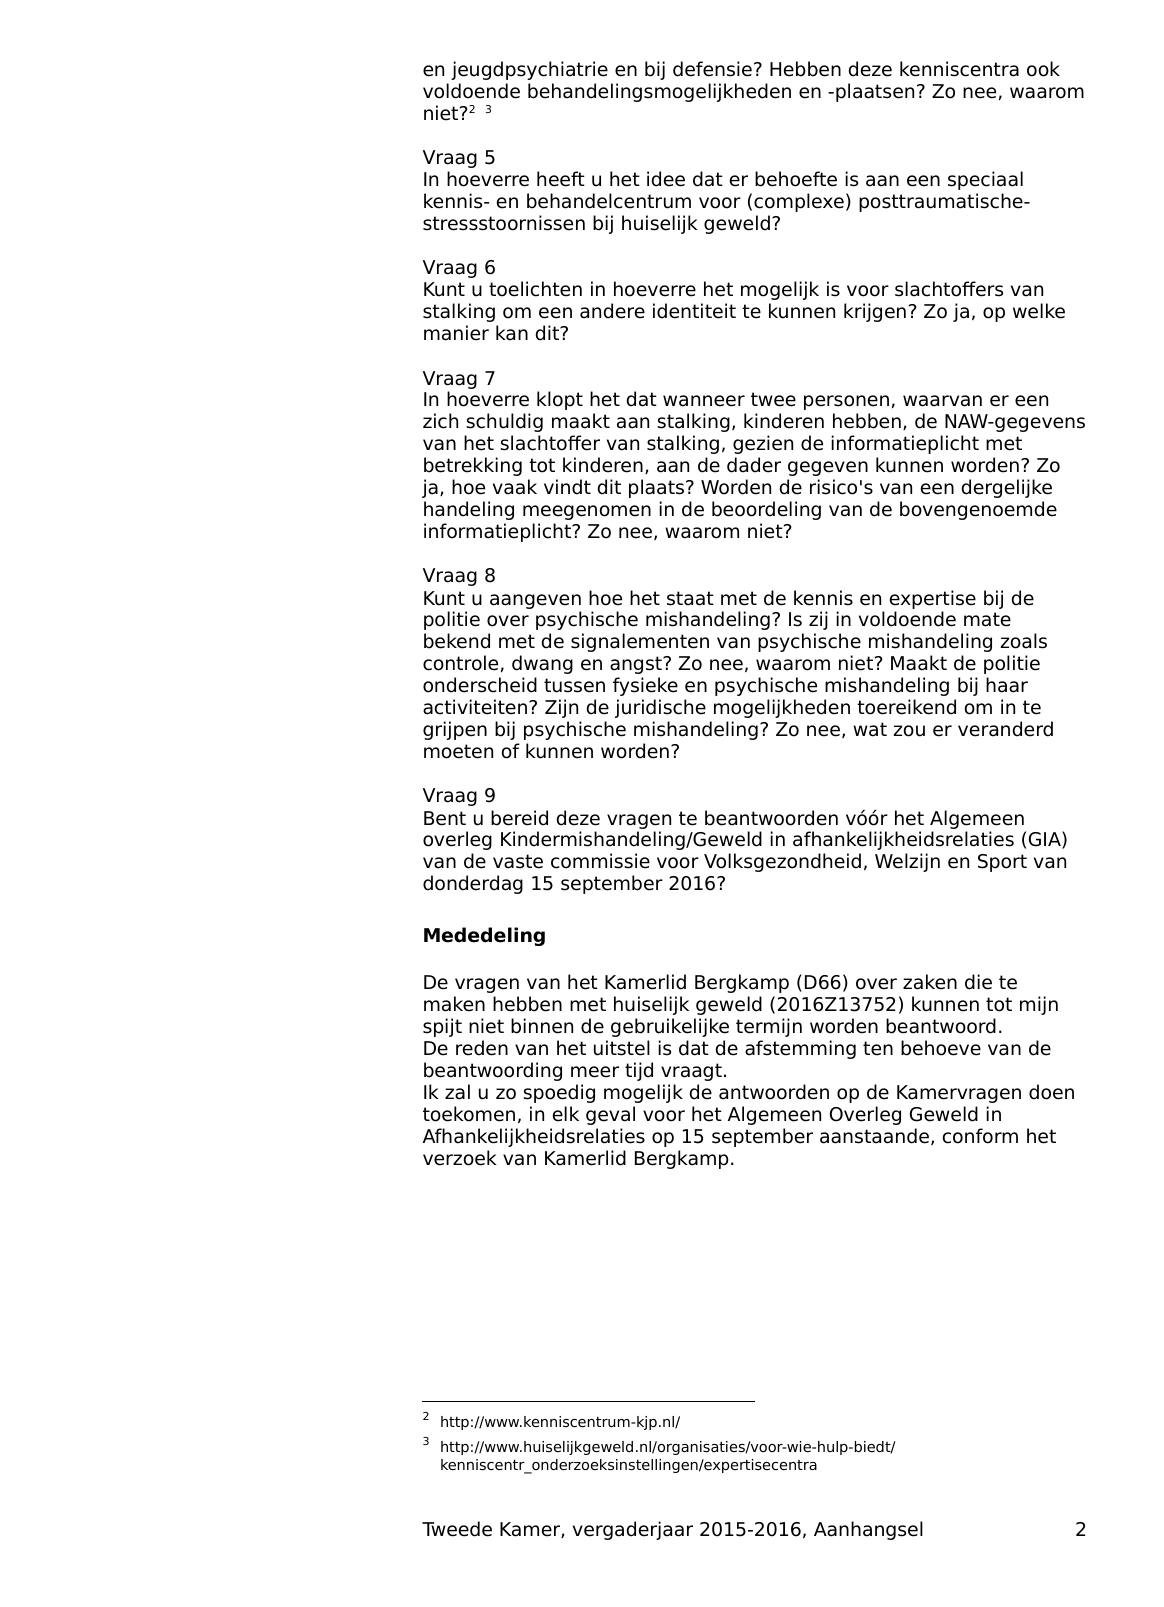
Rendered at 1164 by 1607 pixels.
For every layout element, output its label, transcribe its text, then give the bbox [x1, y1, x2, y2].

text http://www.huiselijkgeweld.nl/organisaties/voor-wie-hulp-biedt/kenniscentr_onderzoeksinstellingen/expertisecentra [422, 1435, 1087, 1474]
text In hoeverre klopt het dat wanneer twee personen, waarvan er een zich schuldig maakt aan stalking, kinderen hebben, de NAW-gegevens van het slachtoffer van stalking, gezien de informatieplicht met betrekking tot kinderen, aan de dader gegeven kunnen worden? Zo ja, hoe vaak vindt dit plaats? Worden de risico's van een dergelijke handeling meegenomen in de beoordeling van de bovengenoemde informatieplicht? Zo nee, waarom niet? [422, 389, 1087, 543]
text Vraag 9 [422, 785, 1087, 807]
text Vraag 7 [422, 367, 1087, 389]
text Kunt u toelichten in hoeverre het mogelijk is voor slachtoffers van stalking om een andere identiteit te kunnen krijgen? Zo ja, op welke manier kan dit? [422, 279, 1087, 345]
text en jeugdpsychiatrie en bij defensie? Hebben deze kenniscentra ook voldoende behandelingsmogelijkheden en -plaatsen? Zo nee, waarom niet? [422, 59, 1087, 125]
text Ik zal u zo spoedig mogelijk de antwoorden op de Kamervragen doen toekomen, in elk geval voor het Algemeen Overleg Geweld in Afhankelijkheidsrelaties op 15 september aanstaande, conform het verzoek van Kamerlid Bergkamp. [422, 1082, 1087, 1170]
text In hoeverre heeft u het idee dat er behoefte is aan een speciaal kennis- en behandelcentrum voor (complexe) posttraumatische-stressstoornissen bij huiselijk geweld? [422, 169, 1087, 235]
text De vragen van het Kamerlid Bergkamp (D66) over zaken die te maken hebben met huiselijk geweld (2016Z13752) kunnen tot mijn spijt niet binnen de gebruikelijke termijn worden beantwoord. [422, 972, 1087, 1038]
text Bent u bereid deze vragen te beantwoorden vóór het Algemeen overleg Kindermishandeling/Geweld in afhankelijkheidsrelaties (GIA) van de vaste commissie voor Volksgezondheid, Welzijn en Sport van donderdag 15 september 2016? [422, 807, 1087, 895]
text http://www.kenniscentrum-kjp.nl/ [422, 1410, 1087, 1432]
text Vraag 8 [422, 565, 1087, 587]
text Vraag 6 [422, 257, 1087, 279]
text Kunt u aangeven hoe het staat met de kennis en expertise bij de politie over psychische mishandeling? Is zij in voldoende mate bekend met de signalementen van psychische mishandeling zoals controle, dwang en angst? Zo nee, waarom niet? Maakt de politie onderscheid tussen fysieke en psychische mishandeling bij haar activiteiten? Zijn de juridische mogelijkheden toereikend om in te grijpen bij psychische mishandeling? Zo nee, wat zou er veranderd moeten of kunnen worden? [422, 587, 1087, 763]
text Vraag 5 [422, 147, 1087, 169]
text De reden van het uitstel is dat de afstemming ten behoeve van de beantwoording meer tijd vraagt. [422, 1038, 1087, 1082]
subtitle Mededeling [422, 925, 1087, 947]
